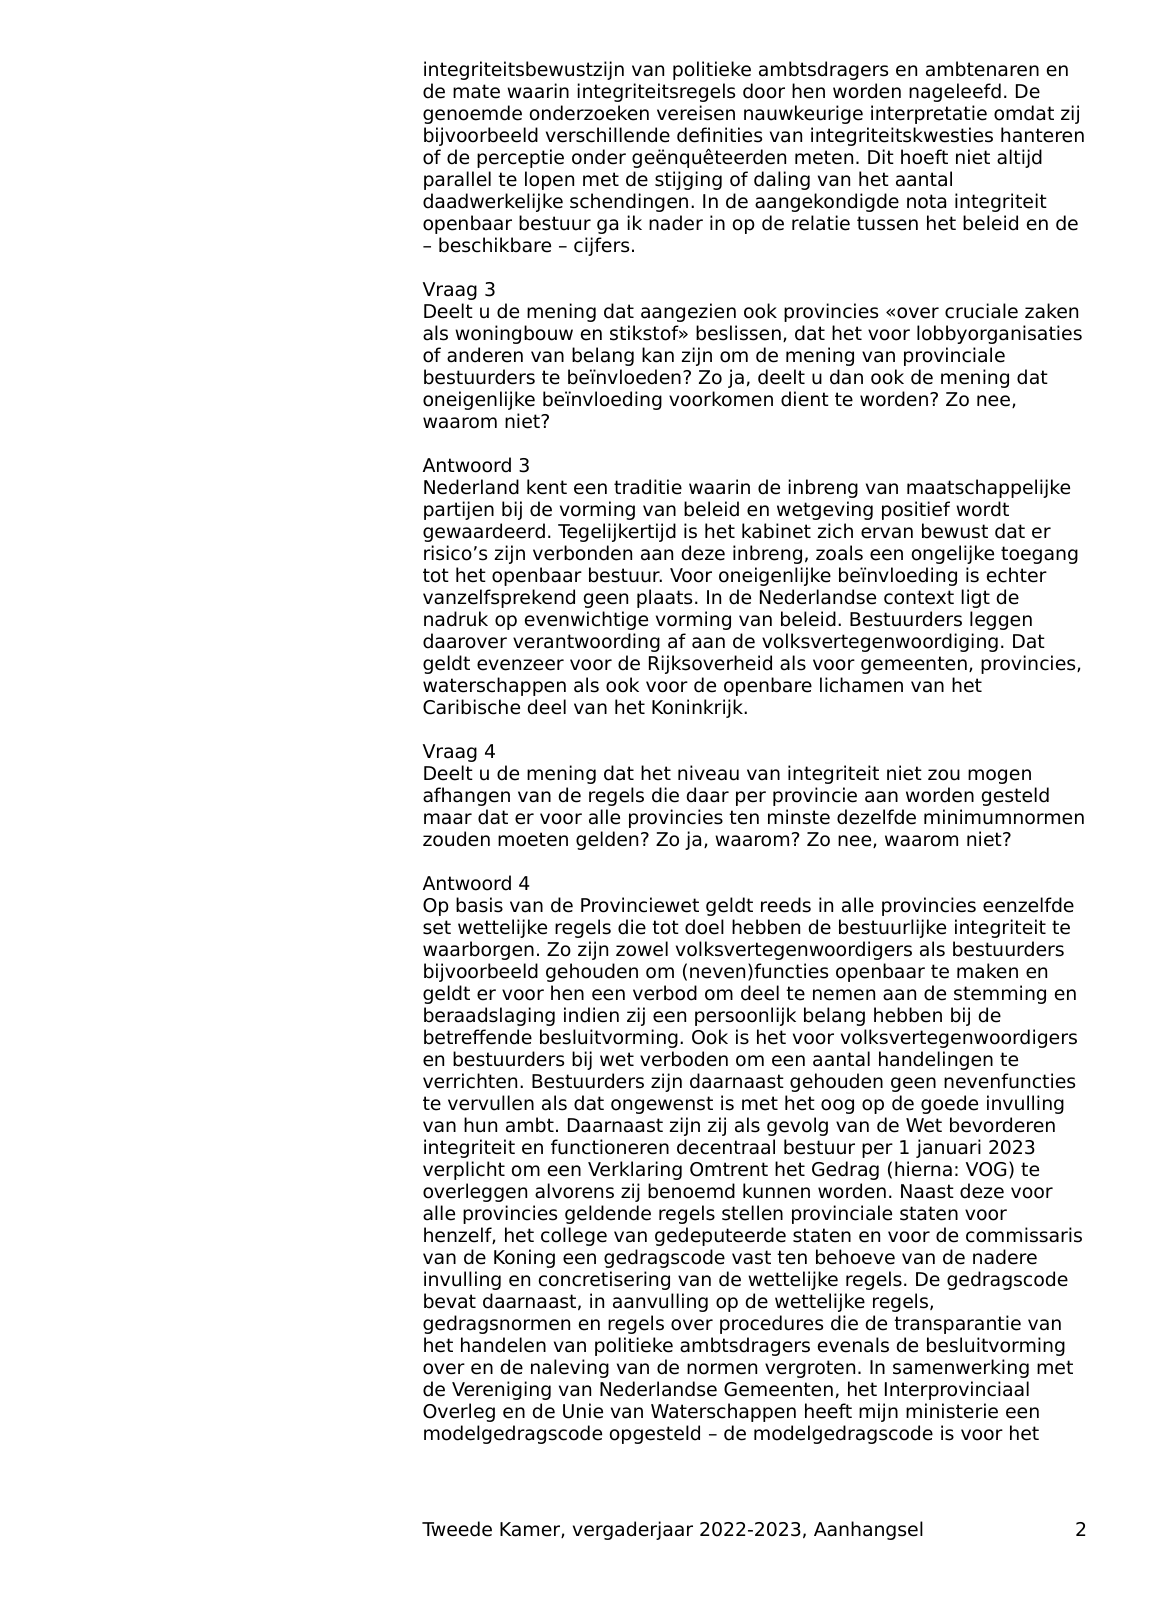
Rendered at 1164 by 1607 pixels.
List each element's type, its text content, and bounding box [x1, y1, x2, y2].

text Nederland kent een traditie waarin de inbreng van maatschappelijke partijen bij de vorming van beleid en wetgeving positief wordt gewaardeerd. Tegelijkertijd is het kabinet zich ervan bewust dat er risico’s zijn verbonden aan deze inbreng, zoals een ongelijke toegang tot het openbaar bestuur. Voor oneigenlijke beïnvloeding is echter vanzelfsprekend geen plaats. In de Nederlandse context ligt de nadruk op evenwichtige vorming van beleid. Bestuurders leggen daarover verantwoording af aan de volksvertegenwoordiging. Dat geldt evenzeer voor de Rijksoverheid als voor gemeenten, provincies, waterschappen als ook voor de openbare lichamen van het Caribische deel van het Koninkrijk. [422, 477, 1087, 719]
text Vraag 4 [422, 741, 1087, 763]
text Vraag 3 [422, 279, 1087, 301]
text integriteitsbewustzijn van politieke ambtsdragers en ambtenaren en de mate waarin integriteitsregels door hen worden nageleefd. De genoemde onderzoeken vereisen nauwkeurige interpretatie omdat zij bijvoorbeeld verschillende definities van integriteitskwesties hanteren of de perceptie onder geënquêteerden meten. Dit hoeft niet altijd parallel te lopen met de stijging of daling van het aantal daadwerkelijke schendingen. In de aangekondigde nota integriteit openbaar bestuur ga ik nader in op de relatie tussen het beleid en de – beschikbare – cijfers. [422, 59, 1087, 257]
text Antwoord 3 [422, 455, 1087, 477]
text Antwoord 4 [422, 873, 1087, 895]
text Op basis van de Provinciewet geldt reeds in alle provincies eenzelfde set wettelijke regels die tot doel hebben de bestuurlijke integriteit te waarborgen. Zo zijn zowel volksvertegenwoordigers als bestuurders bijvoorbeeld gehouden om (neven)functies openbaar te maken en geldt er voor hen een verbod om deel te nemen aan de stemming en beraadslaging indien zij een persoonlijk belang hebben bij de betreffende besluitvorming. Ook is het voor volksvertegenwoordigers en bestuurders bij wet verboden om een aantal handelingen te verrichten. Bestuurders zijn daarnaast gehouden geen nevenfuncties te vervullen als dat ongewenst is met het oog op de goede invulling van hun ambt. Daarnaast zijn zij als gevolg van de Wet bevorderen integriteit en functioneren decentraal bestuur per 1 januari 2023 verplicht om een Verklaring Omtrent het Gedrag (hierna: VOG) te overleggen alvorens zij benoemd kunnen worden. Naast deze voor alle provincies geldende regels stellen provinciale staten voor henzelf, het college van gedeputeerde staten en voor de commissaris van de Koning een gedragscode vast ten behoeve van de nadere invulling en concretisering van de wettelijke regels. De gedragscode bevat daarnaast, in aanvulling op de wettelijke regels, gedragsnormen en regels over procedures die de transparantie van het handelen van politieke ambtsdragers evenals de besluitvorming over en de naleving van de normen vergroten. In samenwerking met de Vereniging van Nederlandse Gemeenten, het Interprovinciaal Overleg en de Unie van Waterschappen heeft mijn ministerie een modelgedragscode opgesteld – de modelgedragscode is voor het [422, 895, 1087, 1444]
text Deelt u de mening dat aangezien ook provincies «over cruciale zaken als woningbouw en stikstof» beslissen, dat het voor lobbyorganisaties of anderen van belang kan zijn om de mening van provinciale bestuurders te beïnvloeden? Zo ja, deelt u dan ook de mening dat oneigenlijke beïnvloeding voorkomen dient te worden? Zo nee, waarom niet? [422, 301, 1087, 433]
text Deelt u de mening dat het niveau van integriteit niet zou mogen afhangen van de regels die daar per provincie aan worden gesteld maar dat er voor alle provincies ten minste dezelfde minimumnormen zouden moeten gelden? Zo ja, waarom? Zo nee, waarom niet? [422, 763, 1087, 851]
